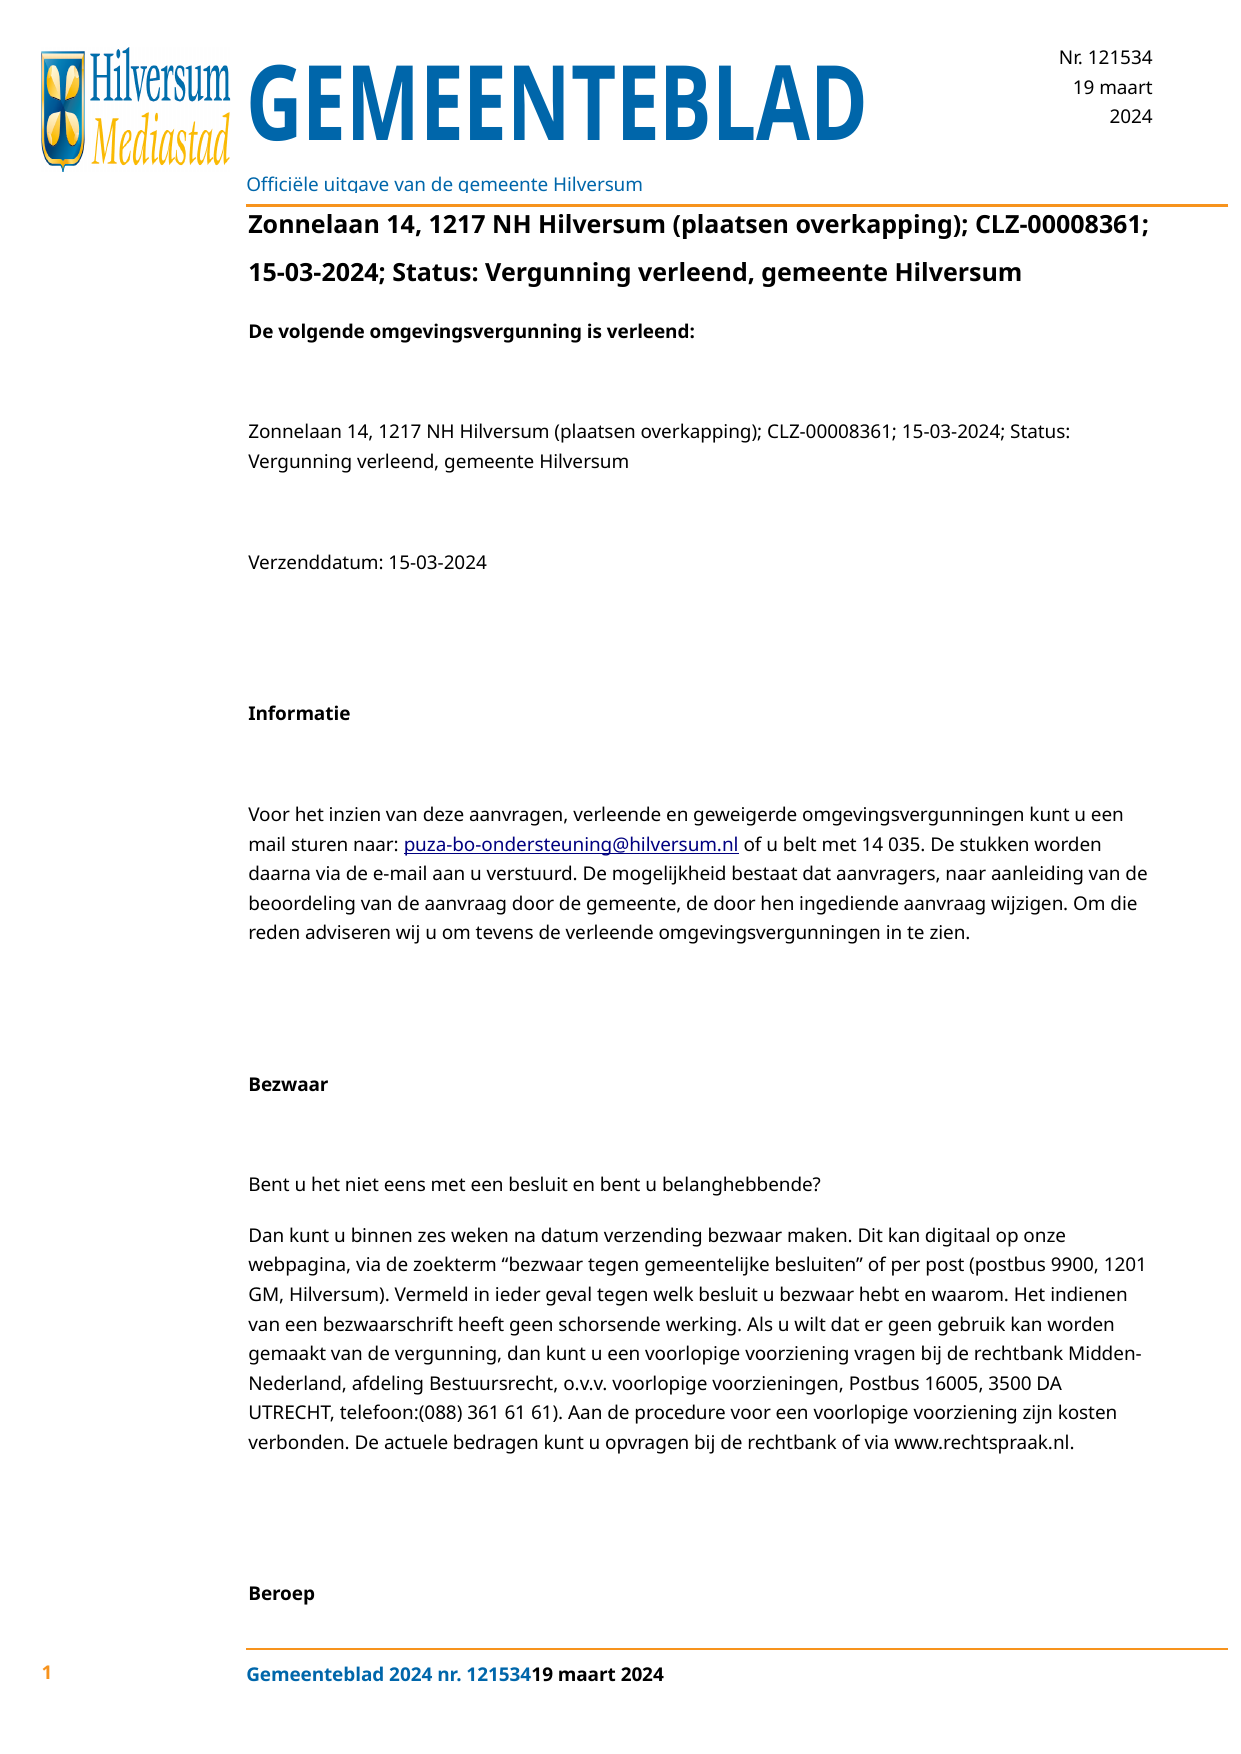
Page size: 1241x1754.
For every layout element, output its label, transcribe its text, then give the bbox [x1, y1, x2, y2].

text Bezwaar [248, 1071, 1152, 1097]
text Bent u het niet eens met een besluit en bent u belanghebbende? [248, 1172, 1152, 1197]
text Voor het inzien van deze aanvragen, verleende en geweigerde omgevingsvergunningen kunt u een mail sturen naar: puza-bo-ondersteuning@hilversum.nl of u belt met 14 035. De stukken worden daarna via de e-mail aan u verstuurd. De mogelijkheid bestaat dat aanvragers, naar aanleiding van de beoordeling van de aanvraag door de gemeente, de door hen ingediende aanvraag wijzigen. Om die reden adviseren wij u om tevens de verleende omgevingsvergunningen in te zien. [248, 801, 1152, 945]
text Zonnelaan 14, 1217 NH Hilversum (plaatsen overkapping); CLZ-00008361; 15-03-2024; Status: Vergunning verleend, gemeente Hilversum [248, 419, 1152, 474]
text Informatie [248, 700, 1152, 726]
text De volgende omgevingsvergunning is verleend: [248, 318, 1152, 344]
picture [41, 47, 231, 172]
text Zonnelaan 14, 1217 NH Hilversum (plaatsen overkapping); CLZ-00008361; 15-03-2024; Status: Vergunning verleend, gemeente Hilversum [248, 207, 1152, 288]
text Verzenddatum: 15-03-2024 [248, 549, 1152, 575]
text Dan kunt u binnen zes weken na datum verzending bezwaar maken. Dit kan digitaal op onze webpagina, via de zoekterm “bezwaar tegen gemeentelijke besluiten” of per post (postbus 9900, 1201 GM, Hilversum). Vermeld in ieder geval tegen welk besluit u bezwaar hebt en waarom. Het indienen van een bezwaarschrift heeft geen schorsende werking. Als u wilt dat er geen gebruik kan worden gemaakt van de vergunning, dan kunt u een voorlopige voorziening vragen bij de rechtbank Midden-Nederland, afdeling Bestuursrecht, o.v.v. voorlopige voorzieningen, Postbus 16005, 3500 DA UTRECHT, telefoon:(088) 361 61 61). Aan de procedure voor een voorlopige voorziening zijn kosten verbonden. De actuele bedragen kunt u opvragen bij de rechtbank of via www.rechtspraak.nl. [248, 1222, 1152, 1455]
text Beroep [248, 1580, 1152, 1606]
